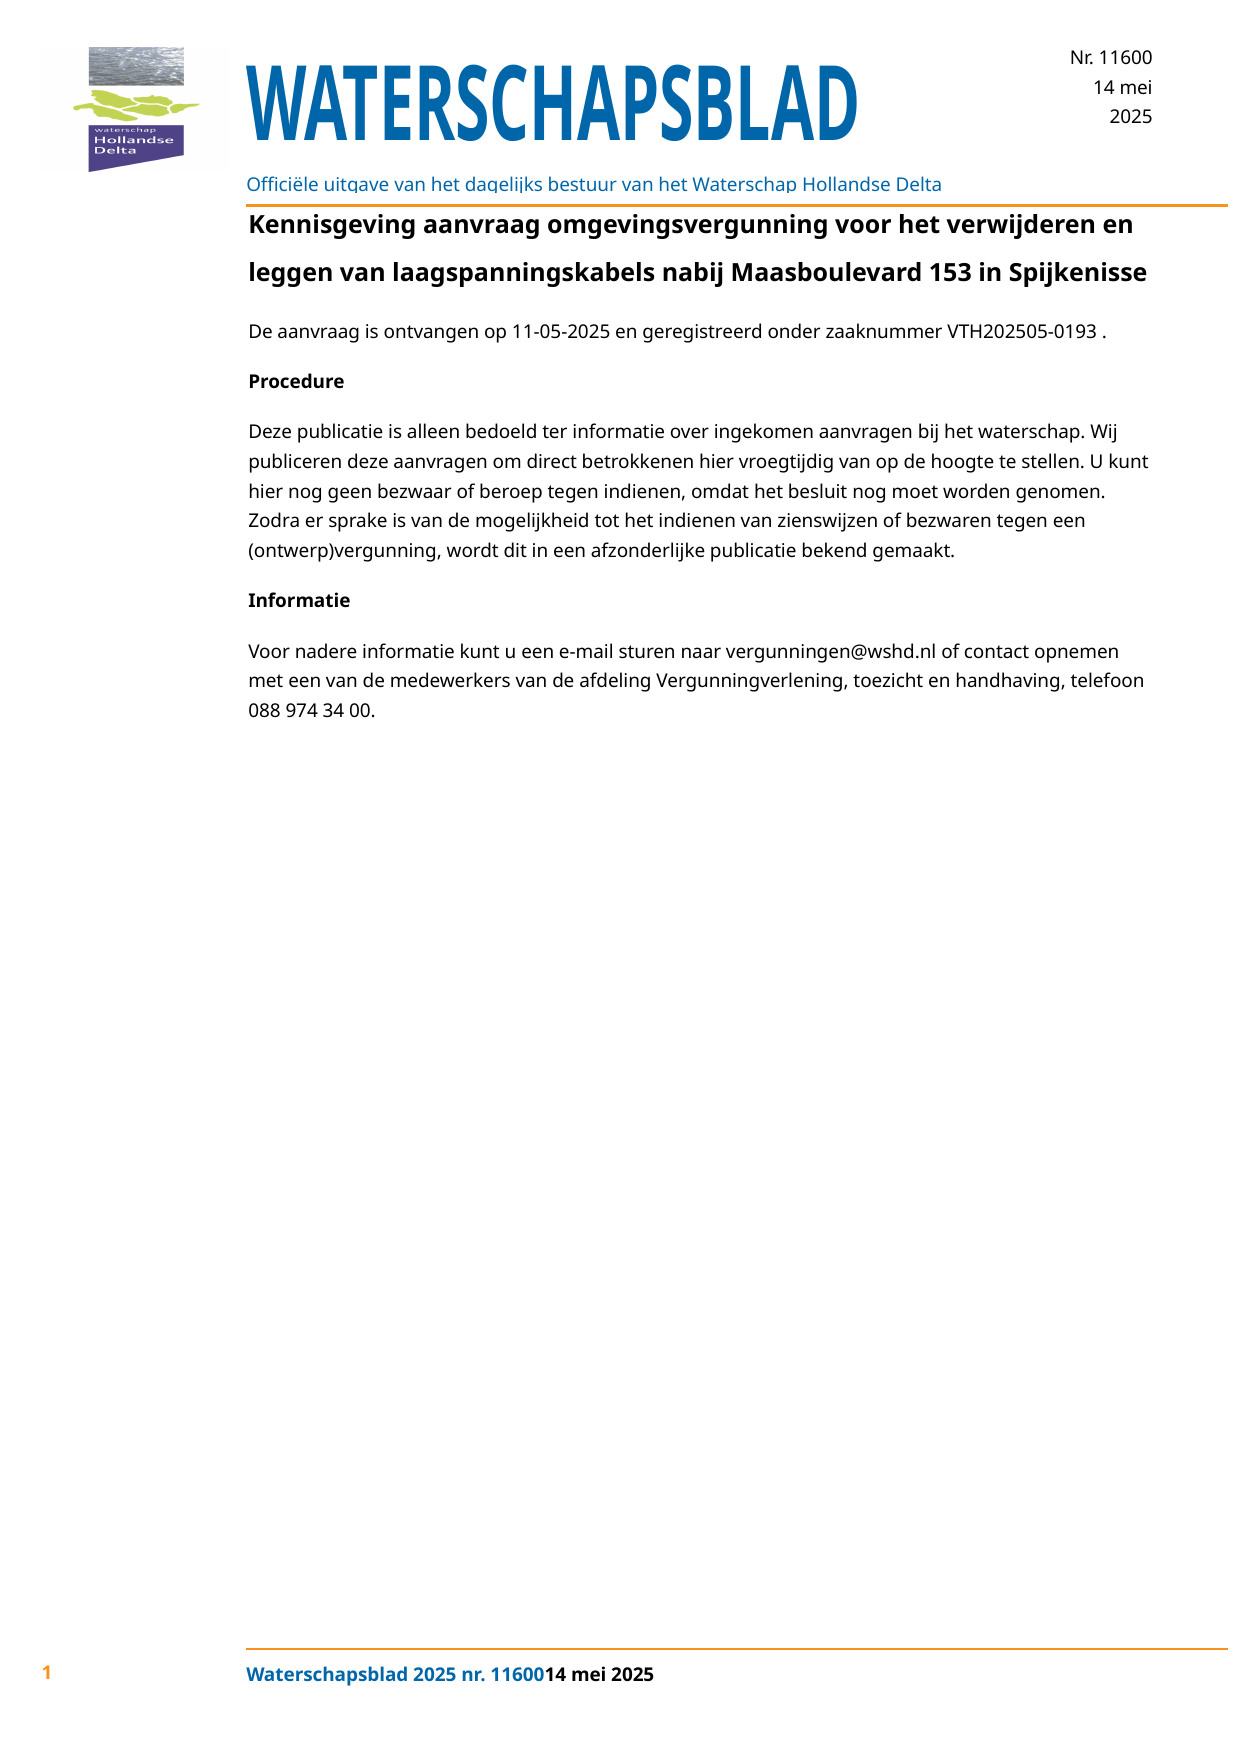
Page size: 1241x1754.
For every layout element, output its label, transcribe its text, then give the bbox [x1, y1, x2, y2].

text De aanvraag is ontvangen op 11-05-2025 en geregistreerd onder zaaknummer VTH202505-0193 . [248, 318, 1152, 344]
text Procedure [248, 368, 1152, 394]
text Informatie [248, 587, 1152, 613]
text Voor nadere informatie kunt u een e-mail sturen naar vergunningen@wshd.nl of contact opnemen met een van de medewerkers van de afdeling Vergunningverlening, toezicht en handhaving, telefoon 088 974 34 00. [248, 638, 1152, 723]
picture [41, 47, 231, 172]
text Deze publicatie is alleen bedoeld ter informatie over ingekomen aanvragen bij het waterschap. Wij publiceren deze aanvragen om direct betrokkenen hier vroegtijdig van op de hoogte te stellen. U kunt hier nog geen bezwaar of beroep tegen indienen, omdat het besluit nog moet worden genomen. Zodra er sprake is van de mogelijkheid tot het indienen van zienswijzen of bezwaren tegen een (ontwerp)vergunning, wordt dit in een afzonderlijke publicatie bekend gemaakt. [248, 419, 1152, 563]
text Kennisgeving aanvraag omgevingsvergunning voor het verwijderen en leggen van laagspanningskabels nabij Maasboulevard 153 in Spijkenisse [248, 207, 1152, 288]
